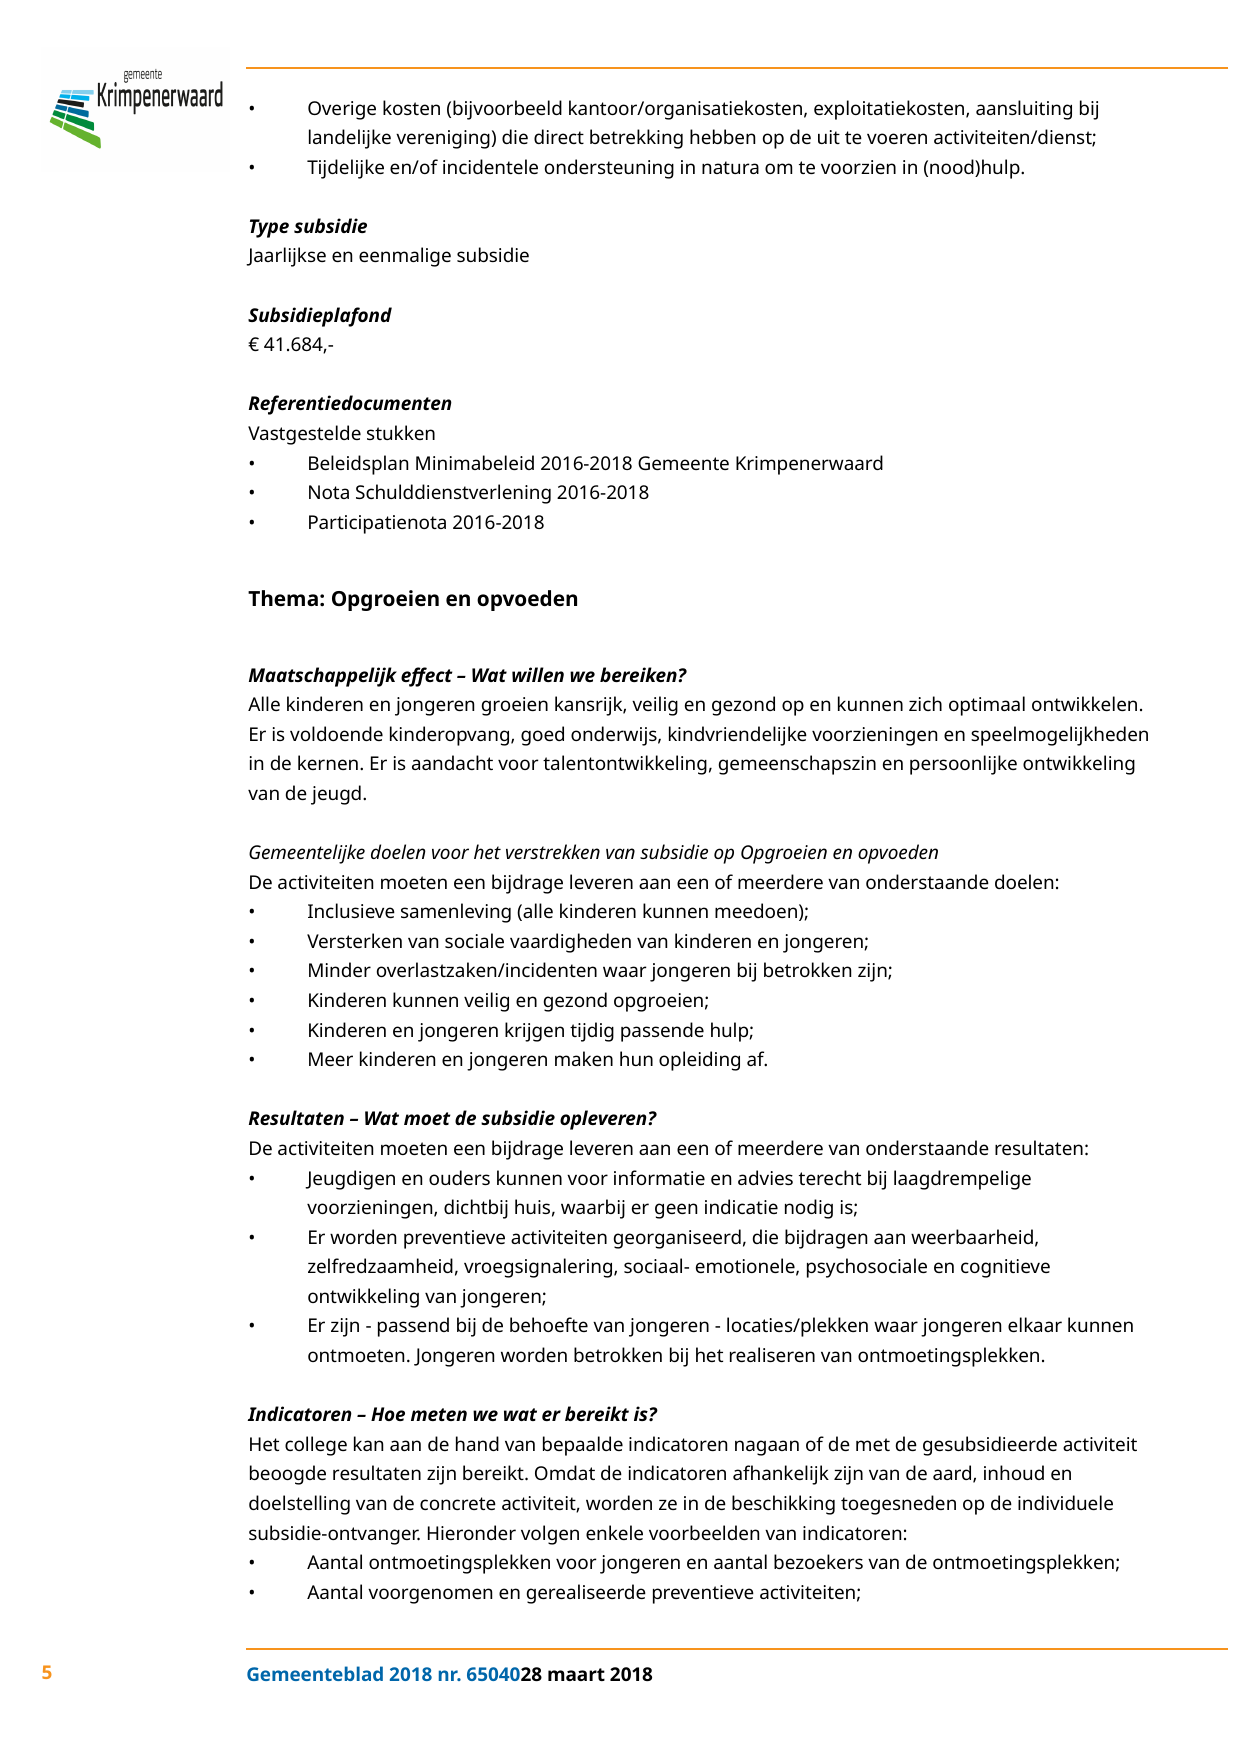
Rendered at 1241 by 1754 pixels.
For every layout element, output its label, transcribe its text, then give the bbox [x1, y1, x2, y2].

text Type subsidie [248, 213, 1152, 239]
text Subsidieplafond [248, 302, 1152, 328]
list Overige kosten (bijvoorbeeld kantoor/organisatiekosten, exploitatiekosten, aansluiting bij landelijke vereniging) die direct betrekking hebben op de uit te voeren activiteiten/dienst; [248, 95, 1152, 150]
text Alle kinderen en jongeren groeien kansrijk, veilig en gezond op en kunnen zich optimaal ontwikkelen. Er is voldoende kinderopvang, goed onderwijs, kindvriendelijke voorzieningen en speelmogelijkheden in de kernen. Er is aandacht voor talentontwikkeling, gemeenschapszin en persoonlijke ontwikkeling van de jeugd. [248, 691, 1152, 806]
list Nota Schulddienstverlening 2016-2018 [248, 479, 1152, 505]
list Participatienota 2016-2018 [248, 509, 1152, 535]
text € 41.684,- [248, 331, 1152, 357]
text De activiteiten moeten een bijdrage leveren aan een of meerdere van onderstaande doelen: [248, 869, 1152, 895]
list Er worden preventieve activiteiten georganiseerd, die bijdragen aan weerbaarheid, zelfredzaamheid, vroegsignalering, sociaal- emotionele, psychosociale en cognitieve ontwikkeling van jongeren; [248, 1224, 1152, 1309]
text Vastgestelde stukken [248, 420, 1152, 446]
text Gemeentelijke doelen voor het verstrekken van subsidie op Opgroeien en opvoeden [248, 839, 1152, 865]
list Jeugdigen en ouders kunnen voor informatie en advies terecht bij laagdrempelige voorzieningen, dichtbij huis, waarbij er geen indicatie nodig is; [248, 1165, 1152, 1220]
list Meer kinderen en jongeren maken hun opleiding af. [248, 1046, 1152, 1072]
list Beleidsplan Minimabeleid 2016-2018 Gemeente Krimpenerwaard [248, 450, 1152, 476]
list Minder overlastzaken/incidenten waar jongeren bij betrokken zijn; [248, 958, 1152, 983]
text Indicatoren – Hoe meten we wat er bereikt is? [248, 1401, 1152, 1427]
text Het college kan aan de hand van bepaalde indicatoren nagaan of de met de gesubsidieerde activiteit beoogde resultaten zijn bereikt. Omdat de indicatoren afhankelijk zijn van de aard, inhoud en doelstelling van de concrete activiteit, worden ze in de beschikking toegesneden op de individuele subsidie-ontvanger. Hieronder volgen enkele voorbeelden van indicatoren: [248, 1431, 1152, 1546]
list Tijdelijke en/of incidentele ondersteuning in natura om te voorzien in (nood)hulp. [248, 154, 1152, 180]
text Jaarlijkse en eenmalige subsidie [248, 243, 1152, 268]
list Aantal ontmoetingsplekken voor jongeren en aantal bezoekers van de ontmoetingsplekken; [248, 1549, 1152, 1575]
list Aantal voorgenomen en gerealiseerde preventieve activiteiten; [248, 1579, 1152, 1605]
list Er zijn - passend bij de behoefte van jongeren - locaties/plekken waar jongeren elkaar kunnen ontmoeten. Jongeren worden betrokken bij het realiseren van ontmoetingsplekken. [248, 1313, 1152, 1368]
text Maatschappelijk effect – Wat willen we bereiken? [248, 662, 1152, 688]
list Kinderen en jongeren krijgen tijdig passende hulp; [248, 1017, 1152, 1043]
list Inclusieve samenleving (alle kinderen kunnen meedoen); [248, 898, 1152, 924]
picture [41, 47, 231, 172]
list Versterken van sociale vaardigheden van kinderen en jongeren; [248, 928, 1152, 954]
text Thema: Opgroeien en opvoeden [248, 584, 1152, 613]
text De activiteiten moeten een bijdrage leveren aan een of meerdere van onderstaande resultaten: [248, 1135, 1152, 1161]
list Kinderen kunnen veilig en gezond opgroeien; [248, 987, 1152, 1013]
text Resultaten – Wat moet de subsidie opleveren? [248, 1106, 1152, 1131]
text Referentiedocumenten [248, 391, 1152, 416]
